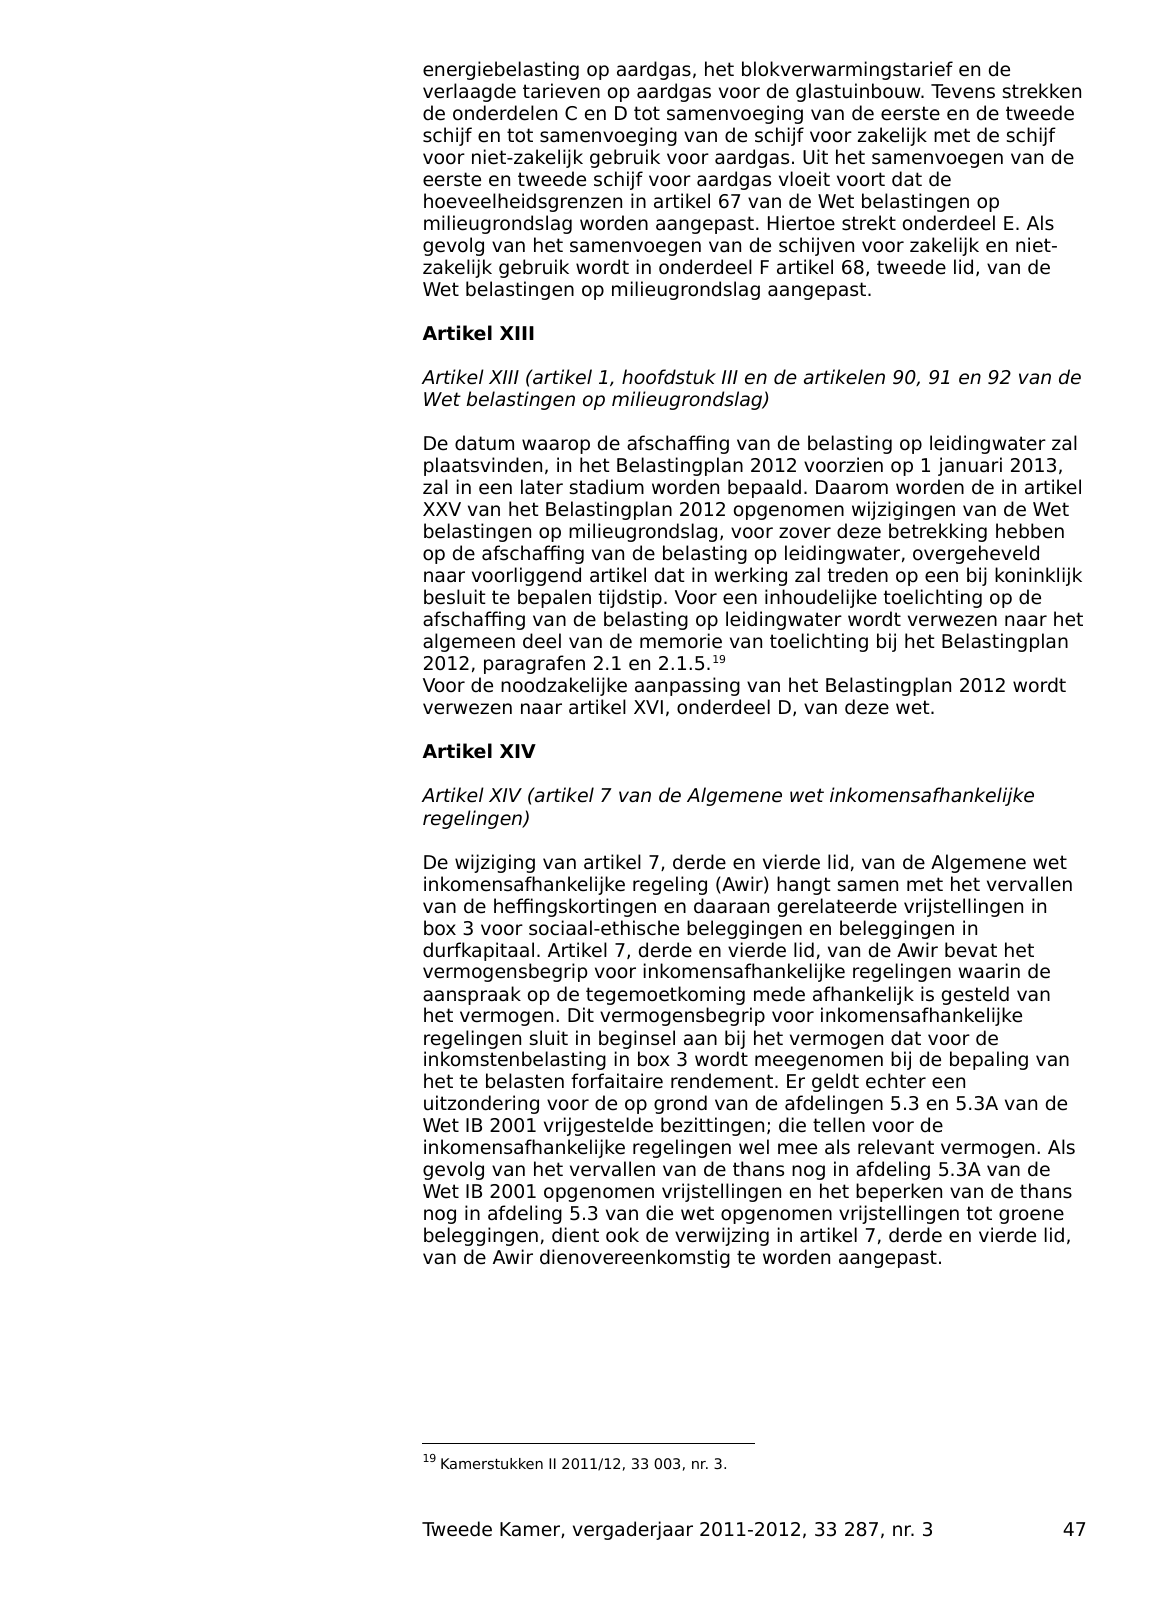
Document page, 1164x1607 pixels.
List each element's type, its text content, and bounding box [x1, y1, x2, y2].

subtitle Artikel XIV (artikel 7 van de Algemene wet inkomensafhankelijke regelingen) [422, 785, 1087, 829]
subtitle Artikel XIV [422, 741, 1087, 763]
subtitle Artikel XIII [422, 323, 1087, 345]
text De datum waarop de afschaffing van de belasting op leidingwater zal plaatsvinden, in het Belastingplan 2012 voorzien op 1 januari 2013, zal in een later stadium worden bepaald. Daarom worden de in artikel XXV van het Belastingplan 2012 opgenomen wijzigingen van de Wet belastingen op milieugrondslag, voor zover deze betrekking hebben op de afschaffing van de belasting op leidingwater, overgeheveld naar voorliggend artikel dat in werking zal treden op een bij koninklijk besluit te bepalen tijdstip. Voor een inhoudelijke toelichting op de afschaffing van de belasting op leidingwater wordt verwezen naar het algemeen deel van de memorie van toelichting bij het Belastingplan 2012, paragrafen 2.1 en 2.1.5. [422, 433, 1087, 675]
text Voor de noodzakelijke aanpassing van het Belastingplan 2012 wordt verwezen naar artikel XVI, onderdeel D, van deze wet. [422, 675, 1087, 719]
text Kamerstukken II 2011/12, 33 003, nr. 3. [422, 1452, 1087, 1474]
text De wijziging van artikel 7, derde en vierde lid, van de Algemene wet inkomensafhankelijke regeling (Awir) hangt samen met het vervallen van de heffingskortingen en daaraan gerelateerde vrijstellingen in box 3 voor sociaal-ethische beleggingen en beleggingen in durfkapitaal. Artikel 7, derde en vierde lid, van de Awir bevat het vermogensbegrip voor inkomensafhankelijke regelingen waarin de aanspraak op de tegemoetkoming mede afhankelijk is gesteld van het vermogen. Dit vermogensbegrip voor inkomensafhankelijke regelingen sluit in beginsel aan bij het vermogen dat voor de inkomstenbelasting in box 3 wordt meegenomen bij de bepaling van het te belasten forfaitaire rendement. Er geldt echter een uitzondering voor de op grond van de afdelingen 5.3 en 5.3A van de Wet IB 2001 vrijgestelde bezittingen; die tellen voor de inkomensafhankelijke regelingen wel mee als relevant vermogen. Als gevolg van het vervallen van de thans nog in afdeling 5.3A van de Wet IB 2001 opgenomen vrijstellingen en het beperken van de thans nog in afdeling 5.3 van die wet opgenomen vrijstellingen tot groene beleggingen, dient ook de verwijzing in artikel 7, derde en vierde lid, van de Awir dienovereenkomstig te worden aangepast. [422, 852, 1087, 1269]
subtitle Artikel XIII (artikel 1, hoofdstuk III en de artikelen 90, 91 en 92 van de Wet belastingen op milieugrondslag) [422, 367, 1087, 411]
text energiebelasting op aardgas, het blokverwarmingstarief en de verlaagde tarieven op aardgas voor de glastuinbouw. Tevens strekken de onderdelen C en D tot samenvoeging van de eerste en de tweede schijf en tot samenvoeging van de schijf voor zakelijk met de schijf voor niet-zakelijk gebruik voor aardgas. Uit het samenvoegen van de eerste en tweede schijf voor aardgas vloeit voort dat de hoeveelheidsgrenzen in artikel 67 van de Wet belastingen op milieugrondslag worden aangepast. Hiertoe strekt onderdeel E. Als gevolg van het samenvoegen van de schijven voor zakelijk en niet-zakelijk gebruik wordt in onderdeel F artikel 68, tweede lid, van de Wet belastingen op milieugrondslag aangepast. [422, 59, 1087, 301]
